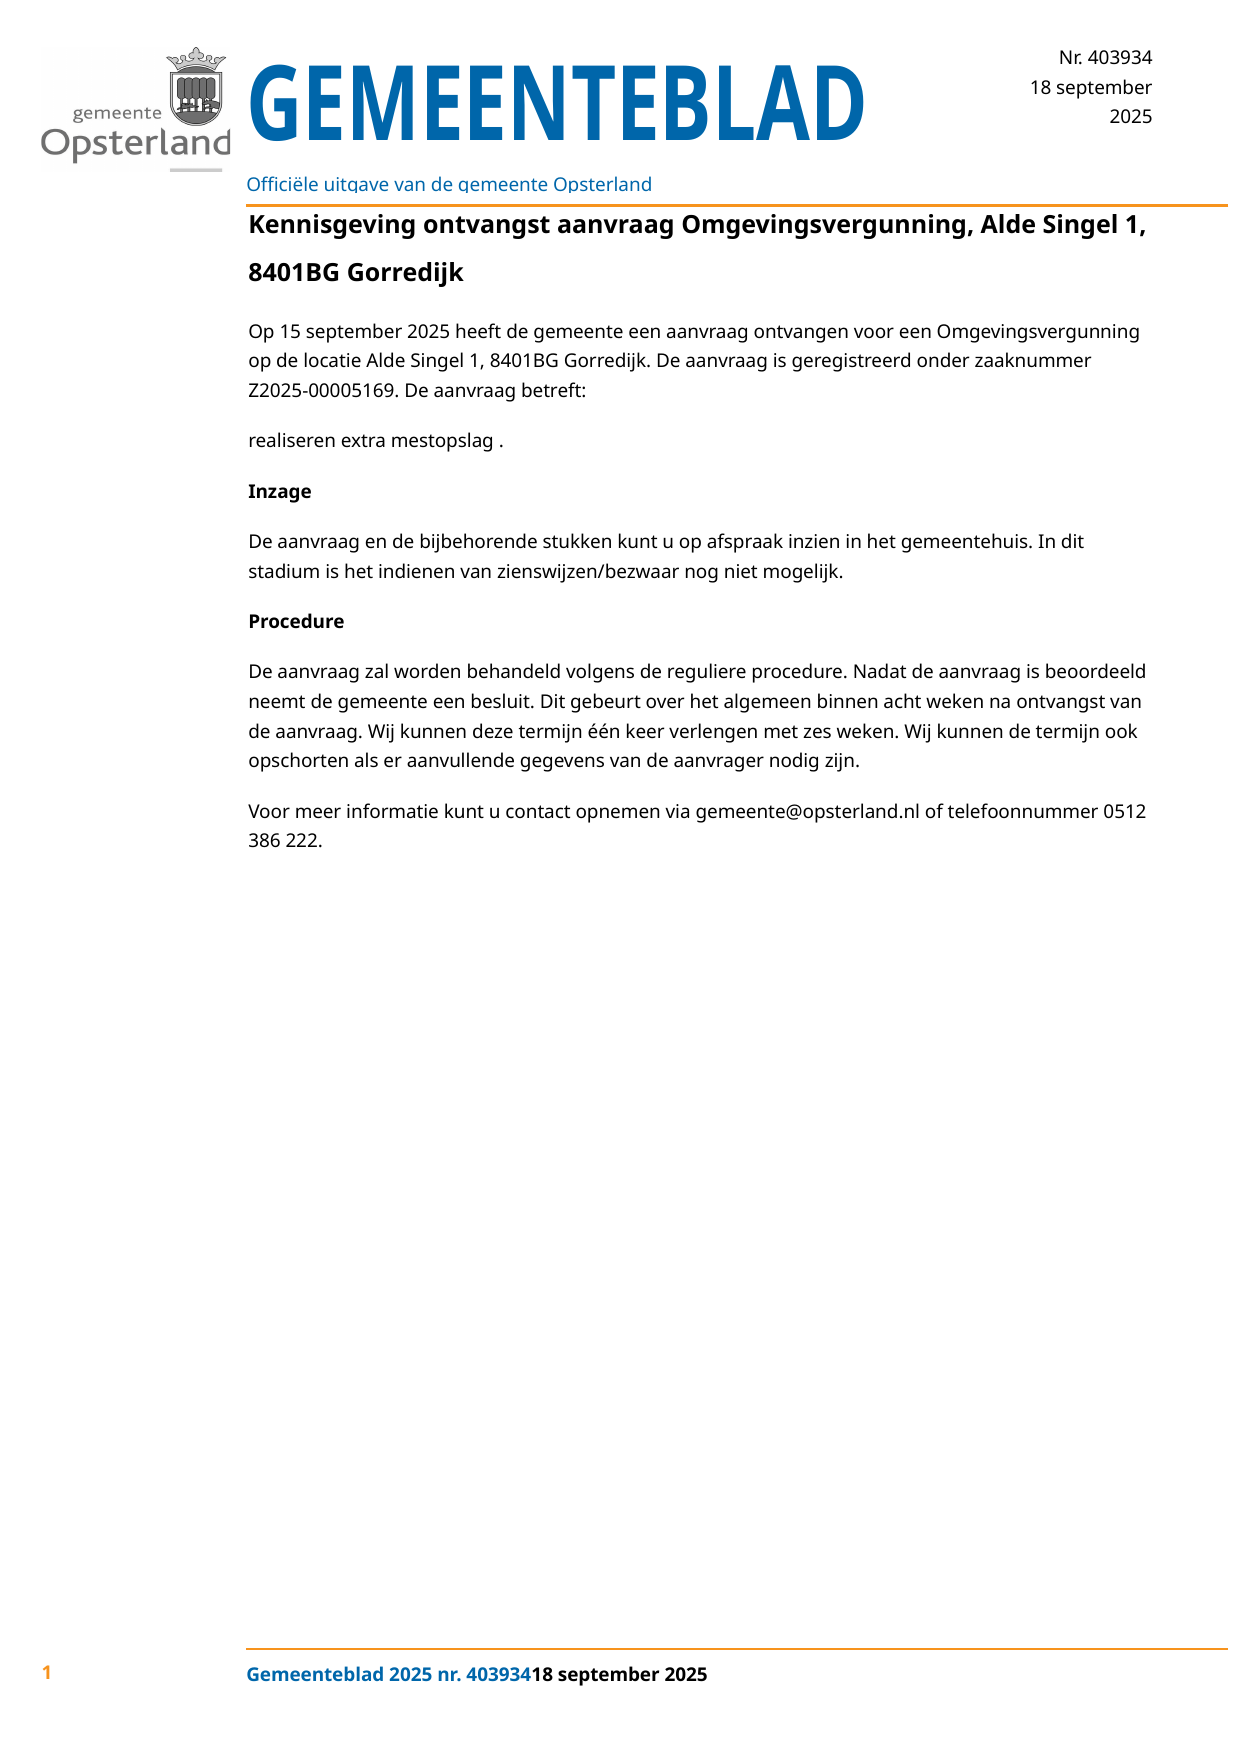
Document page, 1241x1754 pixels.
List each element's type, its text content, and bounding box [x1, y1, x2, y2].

text Voor meer informatie kunt u contact opnemen via gemeente@opsterland.nl of telefoonnummer 0512 386 222. [248, 798, 1152, 853]
text Procedure [248, 608, 1152, 634]
text De aanvraag en de bijbehorende stukken kunt u op afspraak inzien in het gemeentehuis. In dit stadium is het indienen van zienswijzen/bezwaar nog niet mogelijk. [248, 528, 1152, 584]
text Kennisgeving ontvangst aanvraag Omgevingsvergunning, Alde Singel 1, 8401BG Gorredijk [248, 207, 1152, 288]
text Inzage [248, 478, 1152, 504]
text De aanvraag zal worden behandeld volgens de reguliere procedure. Nadat de aanvraag is beoordeeld neemt de gemeente een besluit. Dit gebeurt over het algemeen binnen acht weken na ontvangst van de aanvraag. Wij kunnen deze termijn één keer verlengen met zes weken. Wij kunnen de termijn ook opschorten als er aanvullende gegevens van de aanvrager nodig zijn. [248, 659, 1152, 773]
text realiseren extra mestopslag . [248, 427, 1152, 453]
picture [41, 47, 231, 172]
text Op 15 september 2025 heeft de gemeente een aanvraag ontvangen voor een Omgevingsvergunning op de locatie Alde Singel 1, 8401BG Gorredijk. De aanvraag is geregistreerd onder zaaknummer Z2025-00005169. De aanvraag betreft: [248, 318, 1152, 403]
